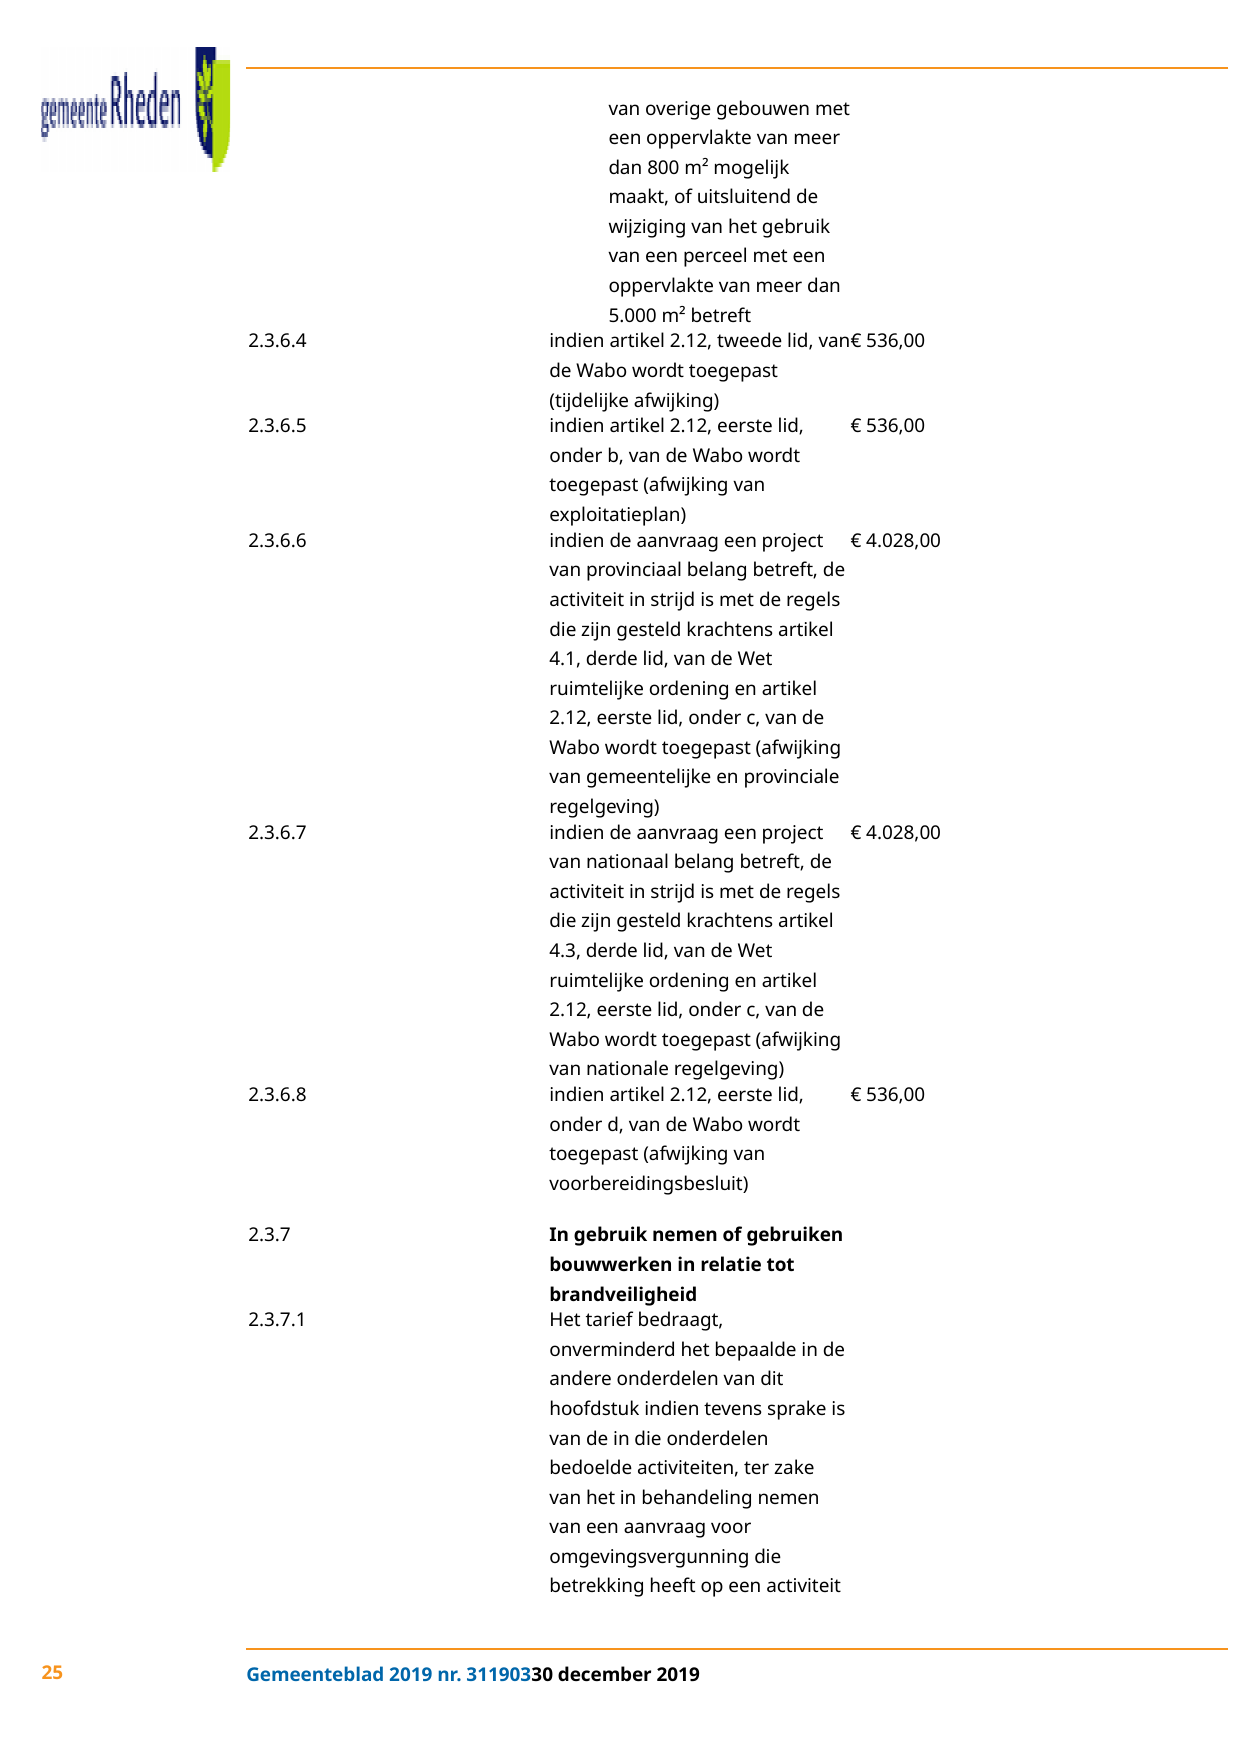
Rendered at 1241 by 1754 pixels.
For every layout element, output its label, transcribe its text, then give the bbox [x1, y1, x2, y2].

table_cell [850, 95, 1152, 328]
table_cell 2.3.6.8 [248, 1081, 549, 1196]
table_cell 2.3.7 [248, 1222, 549, 1306]
table_cell 2.3.7.1 [248, 1306, 549, 1598]
table_cell Het tarief bedraagt, onverminderd het bepaalde in de andere onderdelen van dit hoofdstuk indien tevens sprake is van de in die onderdelen bedoelde activiteiten, ter zake van het in behandeling nemen van een aanvraag voor omgevingsvergunning die betrekking heeft op een activiteit [549, 1306, 850, 1598]
table_cell € 536,00 [850, 1081, 1152, 1196]
table_cell € 4.028,00 [850, 527, 1152, 819]
table_cell indien artikel 2.12, eerste lid, onder d, van de Wabo wordt toegepast (afwijking van voorbereidingsbesluit) [549, 1081, 850, 1196]
table_cell € 536,00 [850, 328, 1152, 412]
picture [41, 47, 231, 172]
table_cell [549, 1196, 850, 1222]
table_cell In gebruik nemen of gebruiken bouwwerken in relatie tot brandveiligheid [549, 1222, 850, 1306]
table_cell [248, 95, 549, 328]
table_cell [850, 1306, 1152, 1598]
table_cell indien de aanvraag een project van nationaal belang betreft, de activiteit in strijd is met de regels die zijn gesteld krachtens artikel 4.3, derde lid, van de Wet ruimtelijke ordening en artikel 2.12, eerste lid, onder c, van de Wabo wordt toegepast (afwijking van nationale regelgeving) [549, 819, 850, 1081]
table_cell 2.3.6.5 [248, 413, 549, 527]
table_cell 2.3.6.4 [248, 328, 549, 412]
table_cell indien de aanvraag een project van provinciaal belang betreft, de activiteit in strijd is met de regels die zijn gesteld krachtens artikel 4.1, derde lid, van de Wet ruimtelijke ordening en artikel 2.12, eerste lid, onder c, van de Wabo wordt toegepast (afwijking van gemeentelijke en provinciale regelgeving) [549, 527, 850, 819]
table_cell indien artikel 2.12, tweede lid, van de Wabo wordt toegepast (tijdelijke afwijking) [549, 328, 850, 412]
table_cell 2.3.6.7 [248, 819, 549, 1081]
table_cell [850, 1196, 1152, 1222]
table_cell [248, 1196, 549, 1222]
table_cell van overige gebouwen met een oppervlakte van meer dan 800 m² mogelijk maakt, of uitsluitend de wijziging van het gebruik van een perceel met een oppervlakte van meer dan 5.000 m² betreft [549, 95, 850, 328]
table_cell indien artikel 2.12, eerste lid, onder b, van de Wabo wordt toegepast (afwijking van exploitatieplan) [549, 413, 850, 527]
table_cell [850, 1222, 1152, 1306]
table_cell € 536,00 [850, 413, 1152, 527]
table_cell € 4.028,00 [850, 819, 1152, 1081]
table_cell 2.3.6.6 [248, 527, 549, 819]
